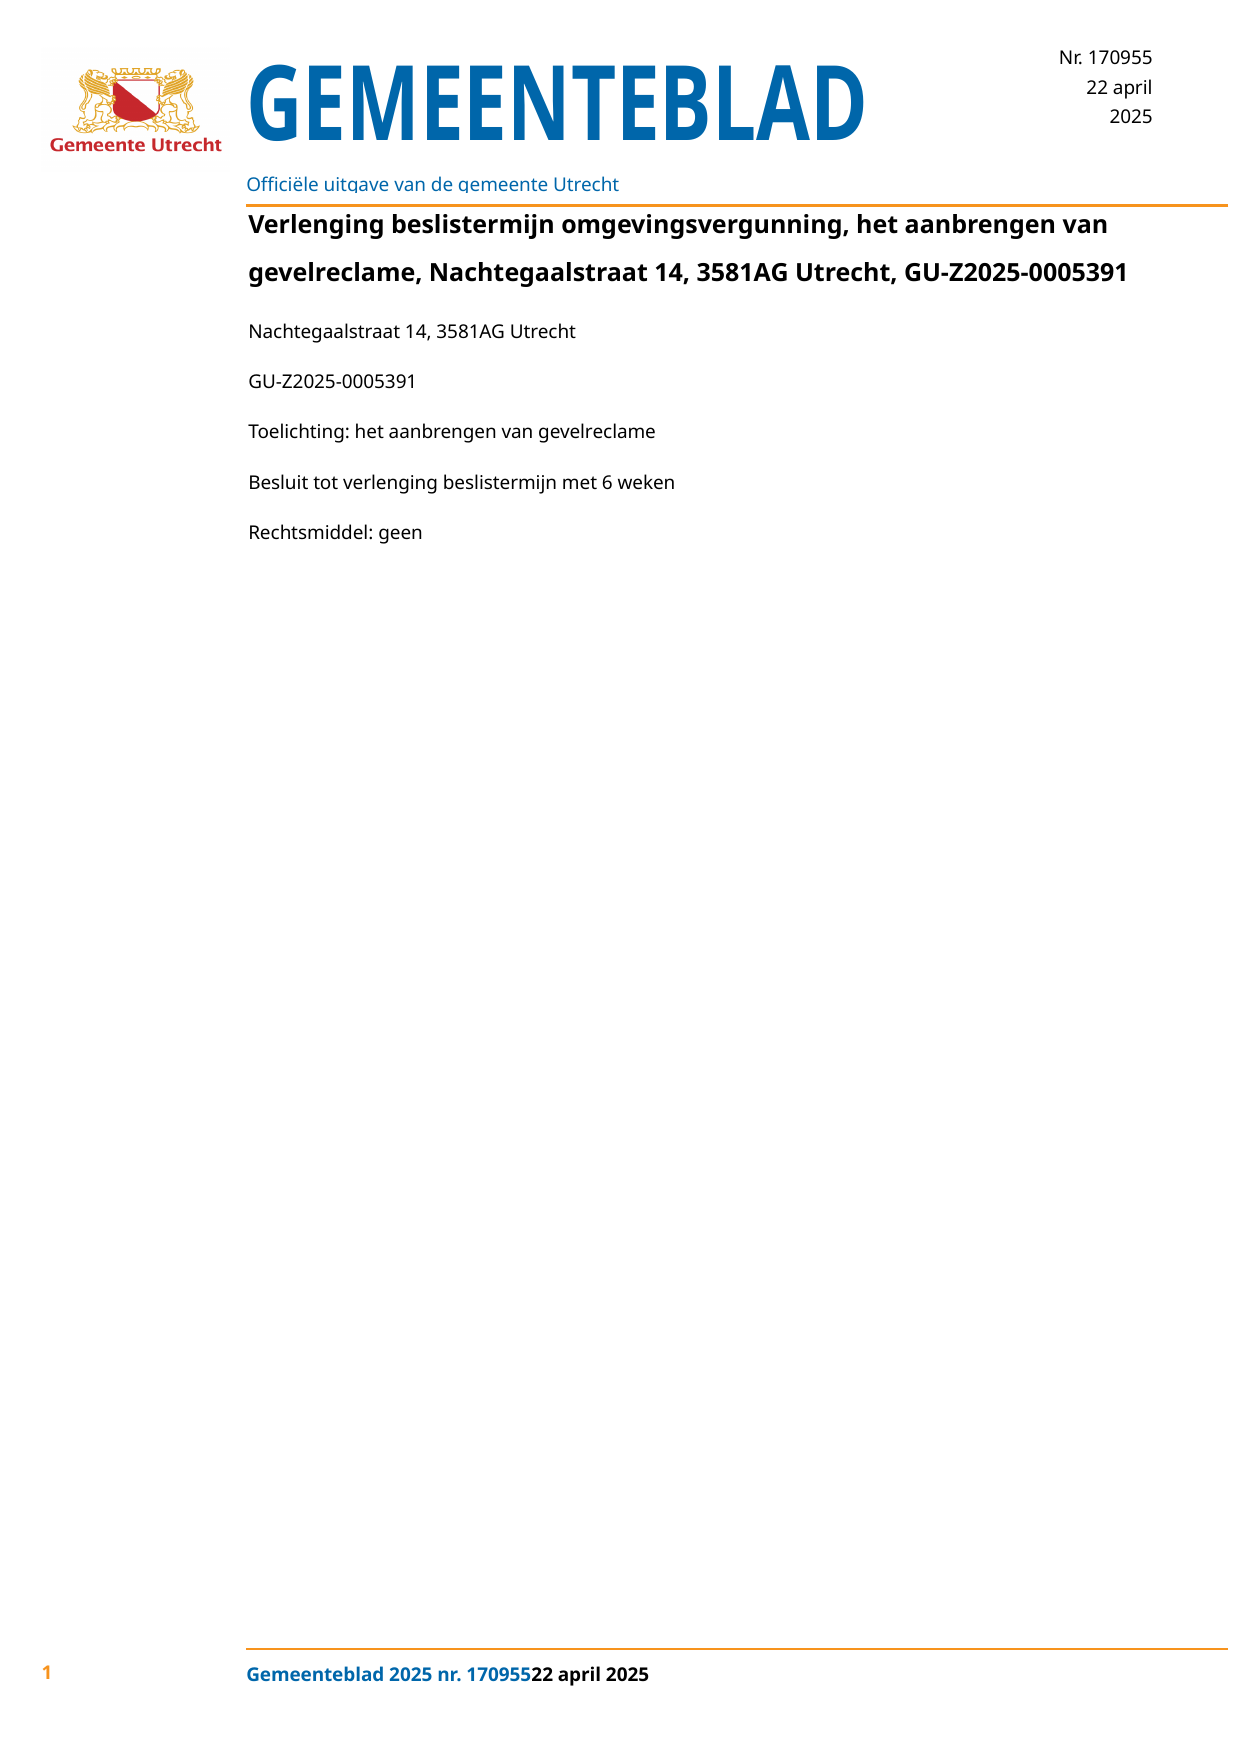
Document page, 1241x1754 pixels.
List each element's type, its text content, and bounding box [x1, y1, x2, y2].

picture [41, 47, 231, 172]
text Rechtsmiddel: geen [248, 519, 1152, 545]
text GU-Z2025-0005391 [248, 368, 1152, 394]
text Besluit tot verlenging beslistermijn met 6 weken [248, 469, 1152, 495]
text Toelichting: het aanbrengen van gevelreclame [248, 419, 1152, 444]
text Nachtegaalstraat 14, 3581AG Utrecht [248, 318, 1152, 344]
text Verlenging beslistermijn omgevingsvergunning, het aanbrengen van gevelreclame, Nachtegaalstraat 14, 3581AG Utrecht, GU-Z2025-0005391 [248, 207, 1152, 288]
